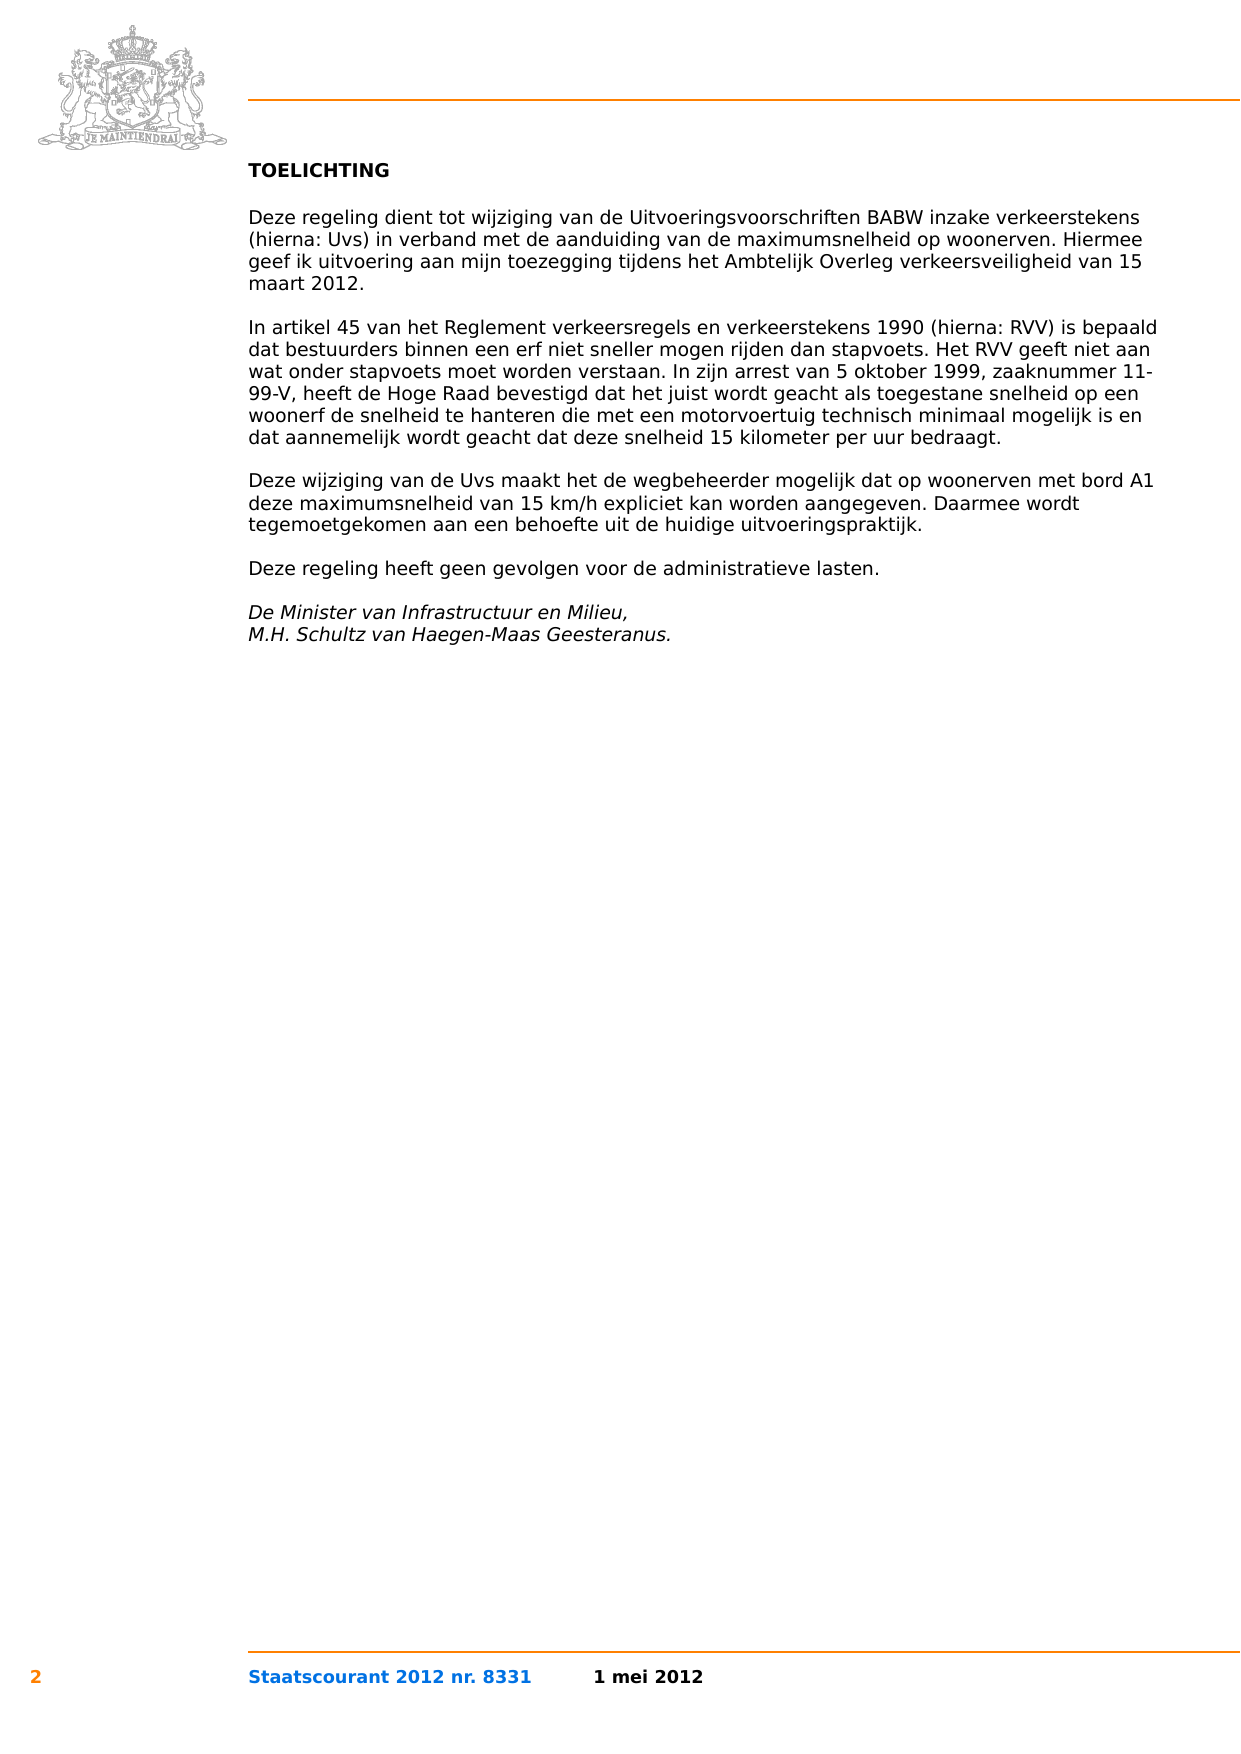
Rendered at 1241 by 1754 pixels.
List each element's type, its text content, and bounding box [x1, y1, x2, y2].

text Deze wijziging van de Uvs maakt het de wegbeheerder mogelijk dat op woonerven met bord A1 deze maximumsnelheid van 15 km/h expliciet kan worden aangegeven. Daarmee wordt tegemoetgekomen aan een behoefte uit de huidige uitvoeringspraktijk. [248, 470, 1163, 536]
text In artikel 45 van het Reglement verkeersregels en verkeerstekens 1990 (hierna: RVV) is bepaald dat bestuurders binnen een erf niet sneller mogen rijden dan stapvoets. Het RVV geeft niet aan wat onder stapvoets moet worden verstaan. In zijn arrest van 5 oktober 1999, zaaknummer 11-99-V, heeft de Hoge Raad bevestigd dat het juist wordt geacht als toegestane snelheid op een woonerf de snelheid te hanteren die met een motorvoertuig technisch minimaal mogelijk is en dat aannemelijk wordt geacht dat deze snelheid 15 kilometer per uur bedraagt. [248, 317, 1163, 448]
subtitle TOELICHTING [248, 160, 1163, 182]
text Deze regeling dient tot wijziging van de Uitvoeringsvoorschriften BABW inzake verkeerstekens (hierna: Uvs) in verband met de aanduiding van de maximumsnelheid op woonerven. Hiermee geef ik uitvoering aan mijn toezegging tijdens het Ambtelijk Overleg verkeersveiligheid van 15 maart 2012. [248, 207, 1163, 295]
text De Minister van Infrastructuur en Milieu, M.H. Schultz van Haegen-Maas Geesteranus. [248, 602, 1163, 646]
picture [38, 25, 227, 150]
text Deze regeling heeft geen gevolgen voor de administratieve lasten. [248, 558, 1163, 580]
